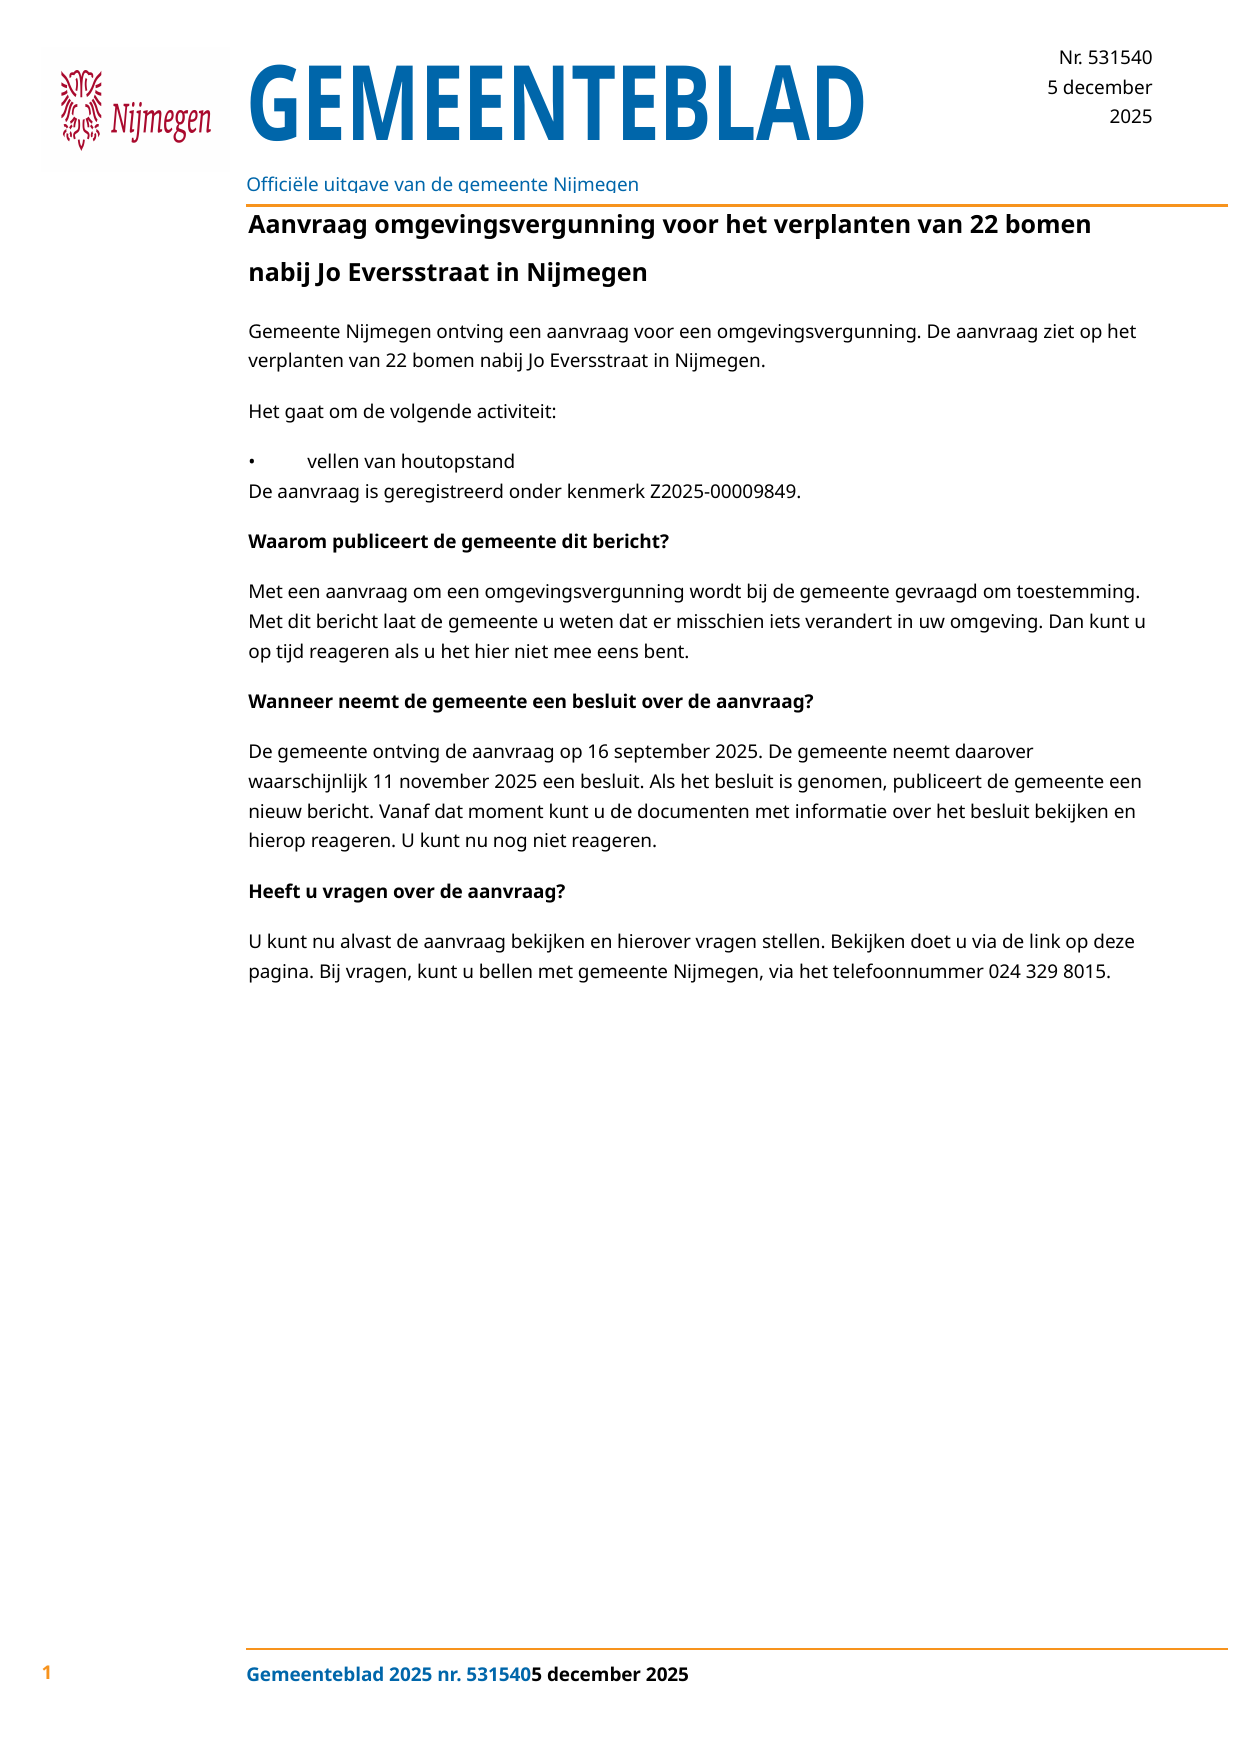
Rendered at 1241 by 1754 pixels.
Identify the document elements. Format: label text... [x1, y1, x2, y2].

text De aanvraag is geregistreerd onder kenmerk Z2025-00009849. [248, 478, 1152, 504]
text De gemeente ontving de aanvraag op 16 september 2025. De gemeente neemt daarover waarschijnlijk 11 november 2025 een besluit. Als het besluit is genomen, publiceert de gemeente een nieuw bericht. Vanaf dat moment kunt u de documenten met informatie over het besluit bekijken en hierop reageren. U kunt nu nog niet reageren. [248, 739, 1152, 853]
text Wanneer neemt de gemeente een besluit over de aanvraag? [248, 688, 1152, 714]
text Het gaat om de volgende activiteit: [248, 398, 1152, 424]
text Heeft u vragen over de aanvraag? [248, 878, 1152, 904]
text Met een aanvraag om een omgevingsvergunning wordt bij de gemeente gevraagd om toestemming. Met dit bericht laat de gemeente u weten dat er misschien iets verandert in uw omgeving. Dan kunt u op tijd reageren als u het hier niet mee eens bent. [248, 579, 1152, 664]
list vellen van houtopstand [248, 448, 1152, 474]
text Aanvraag omgevingsvergunning voor het verplanten van 22 bomen nabij Jo Eversstraat in Nijmegen [248, 207, 1152, 288]
text Waarom publiceert de gemeente dit bericht? [248, 528, 1152, 554]
text U kunt nu alvast de aanvraag bekijken en hierover vragen stellen. Bekijken doet u via de link op deze pagina. Bij vragen, kunt u bellen met gemeente Nijmegen, via het telefoonnummer 024 329 8015. [248, 928, 1152, 984]
picture [41, 47, 231, 172]
text Gemeente Nijmegen ontving een aanvraag voor een omgevingsvergunning. De aanvraag ziet op het verplanten van 22 bomen nabij Jo Eversstraat in Nijmegen. [248, 318, 1152, 373]
